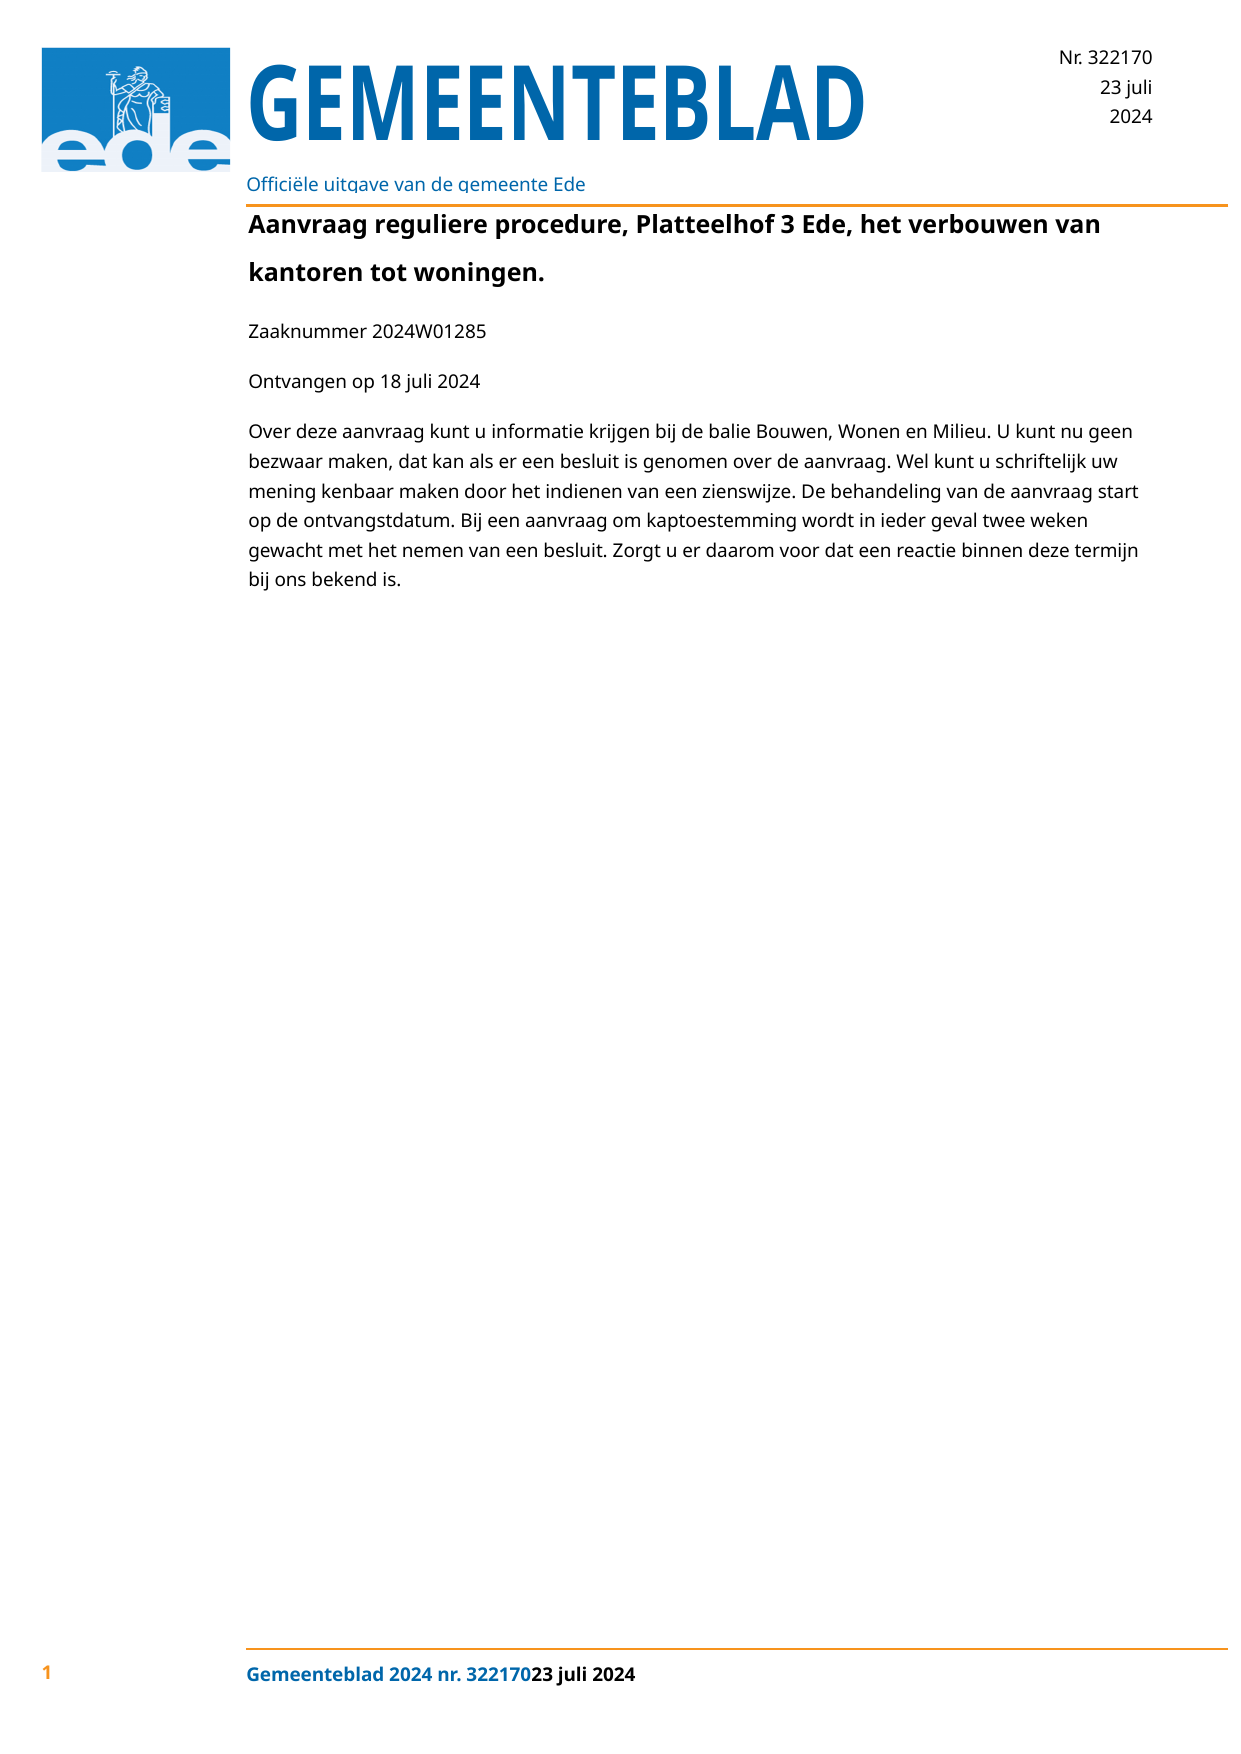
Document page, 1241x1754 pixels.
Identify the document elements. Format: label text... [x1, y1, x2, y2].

picture [41, 47, 231, 172]
text Zaaknummer 2024W01285 [248, 318, 1152, 344]
text Ontvangen op 18 juli 2024 [248, 368, 1152, 394]
text Over deze aanvraag kunt u informatie krijgen bij de balie Bouwen, Wonen en Milieu. U kunt nu geen bezwaar maken, dat kan als er een besluit is genomen over de aanvraag. Wel kunt u schriftelijk uw mening kenbaar maken door het indienen van een zienswijze. De behandeling van de aanvraag start op de ontvangstdatum. Bij een aanvraag om kaptoestemming wordt in ieder geval twee weken gewacht met het nemen van een besluit. Zorgt u er daarom voor dat een reactie binnen deze termijn bij ons bekend is. [248, 419, 1152, 592]
text Aanvraag reguliere procedure, Platteelhof 3 Ede, het verbouwen van kantoren tot woningen. [248, 207, 1152, 288]
